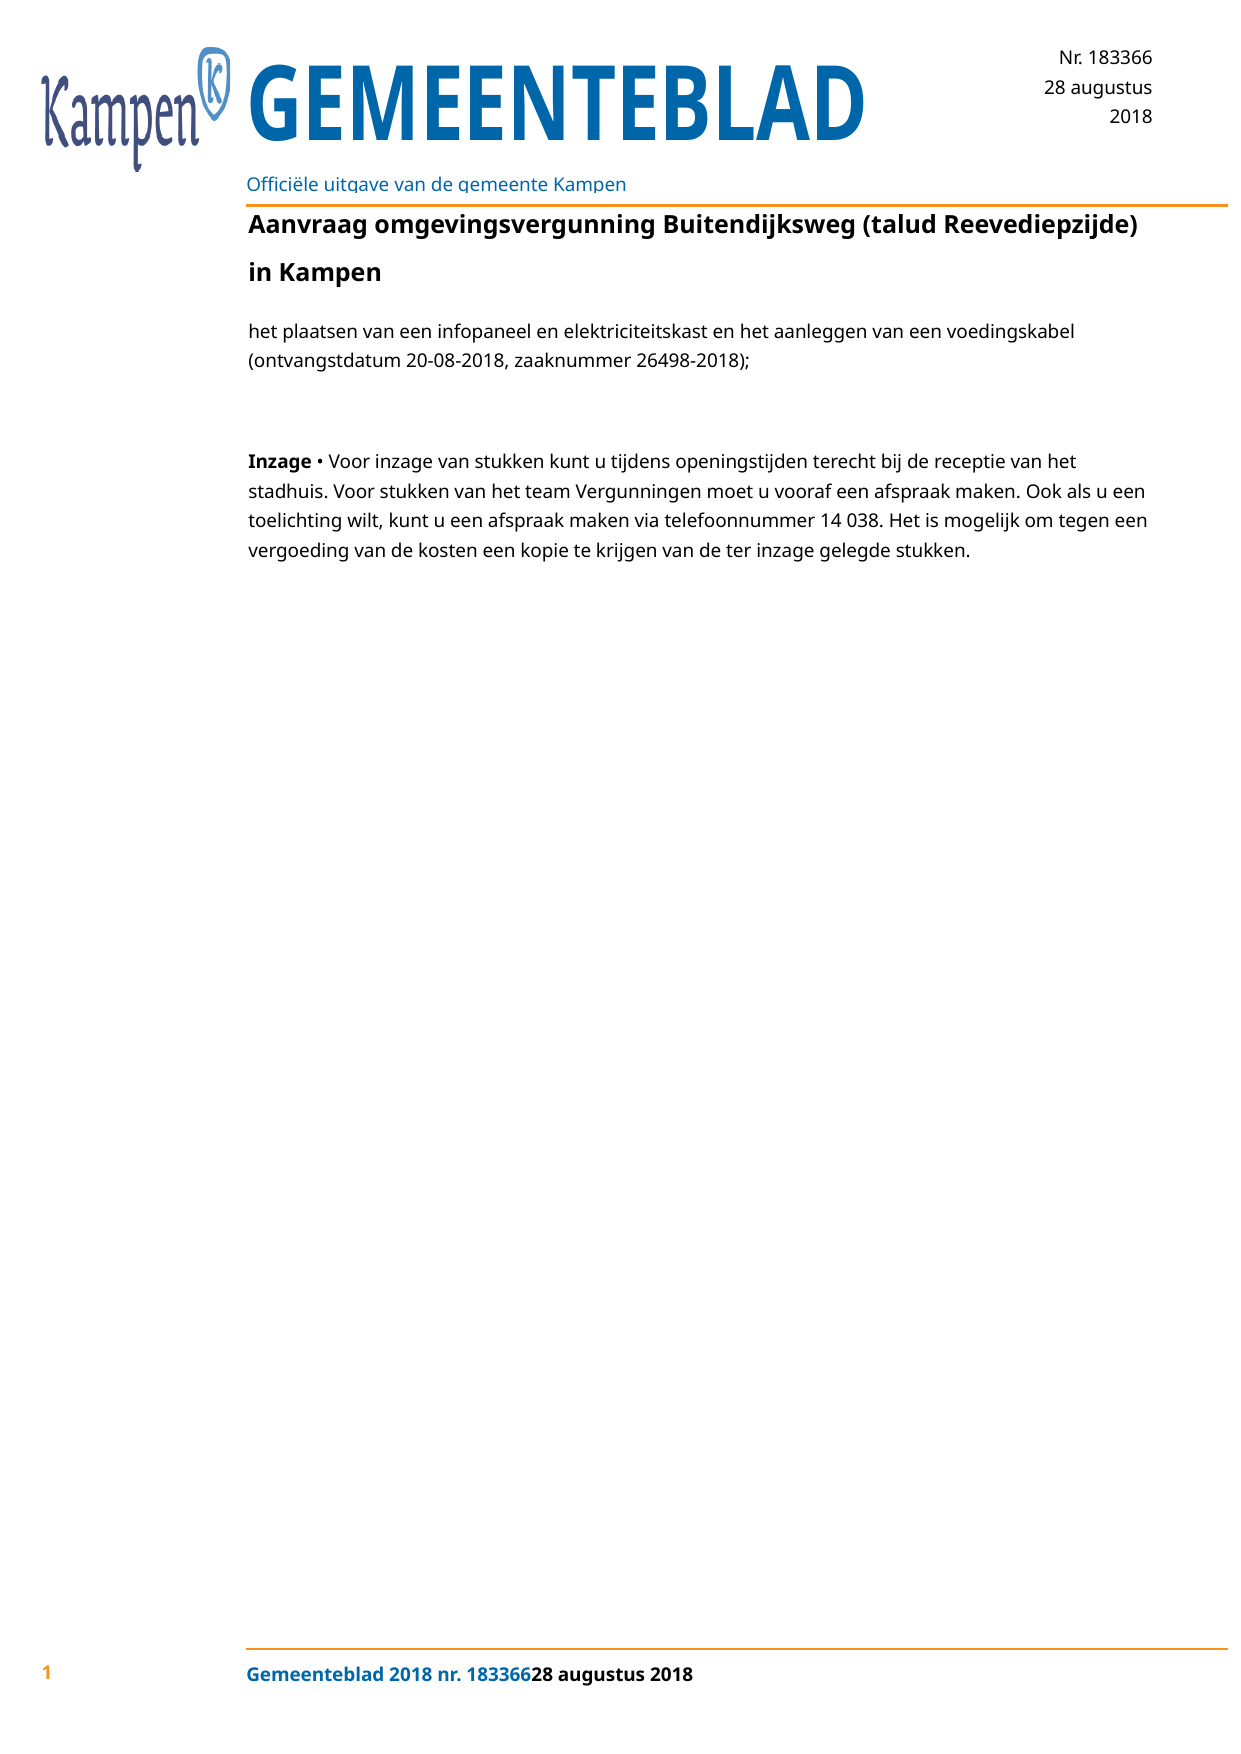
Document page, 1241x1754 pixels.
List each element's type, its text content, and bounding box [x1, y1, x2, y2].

text Aanvraag omgevingsvergunning Buitendijksweg (talud Reevediepzijde) in Kampen [248, 207, 1152, 288]
picture [41, 47, 231, 172]
text het plaatsen van een infopaneel en elektriciteitskast en het aanleggen van een voedingskabel (ontvangstdatum 20-08-2018, zaaknummer 26498-2018); [248, 318, 1152, 373]
text Inzage • Voor inzage van stukken kunt u tijdens openingstijden terecht bij de receptie van het stadhuis. Voor stukken van het team Vergunningen moet u vooraf een afspraak maken. Ook als u een toelichting wilt, kunt u een afspraak maken via telefoonnummer 14 038. Het is mogelijk om tegen een vergoeding van de kosten een kopie te krijgen van de ter inzage gelegde stukken. [248, 448, 1152, 563]
